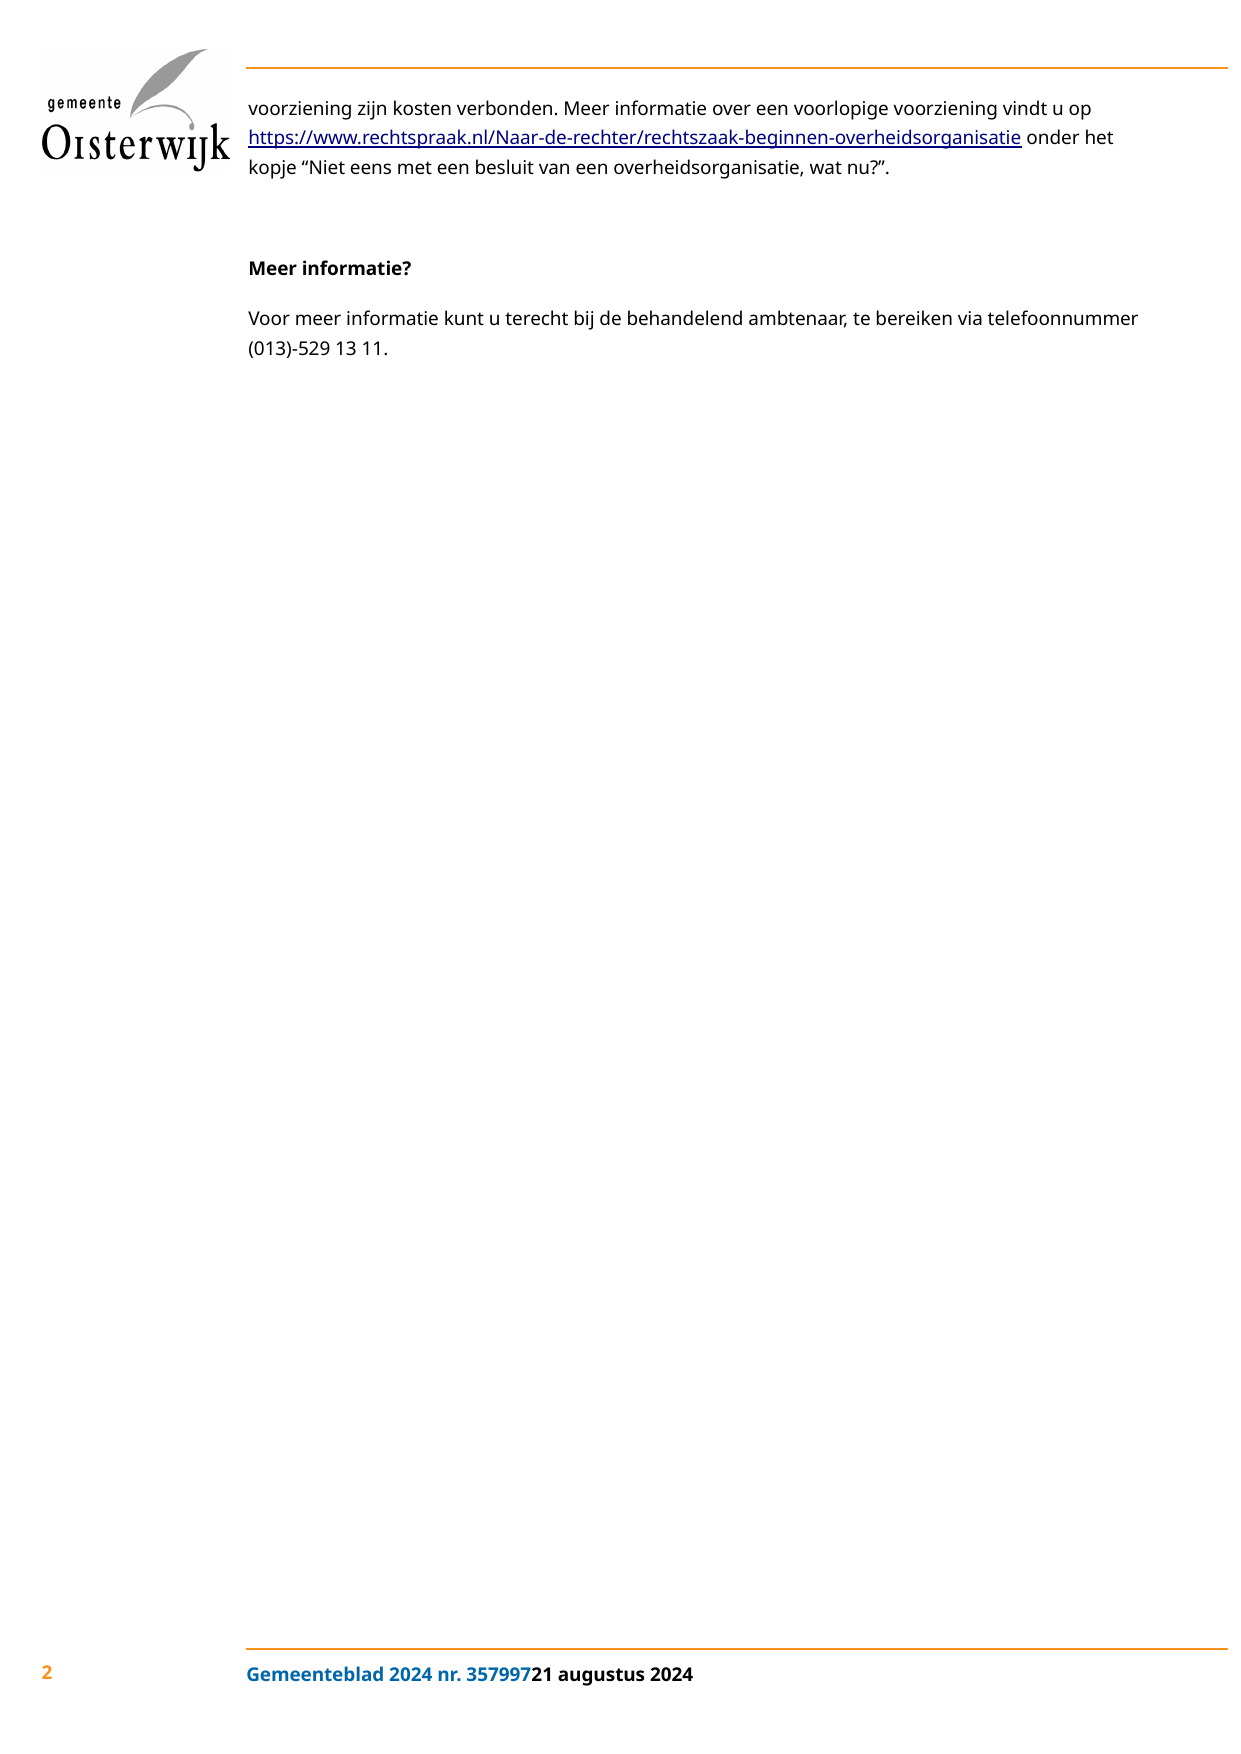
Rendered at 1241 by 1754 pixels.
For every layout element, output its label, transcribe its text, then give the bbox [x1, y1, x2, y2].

text Meer informatie? [248, 255, 1152, 281]
text voorziening zijn kosten verbonden. Meer informatie over een voorlopige voorziening vindt u op https://www.rechtspraak.nl/Naar-de-rechter/rechtszaak-beginnen-overheidsorganisatie onder het kopje “Niet eens met een besluit van een overheidsorganisatie, wat nu?”. [248, 95, 1152, 180]
picture [41, 47, 231, 172]
text Voor meer informatie kunt u terecht bij de behandelend ambtenaar, te bereiken via telefoonnummer (013)-529 13 11. [248, 305, 1152, 361]
